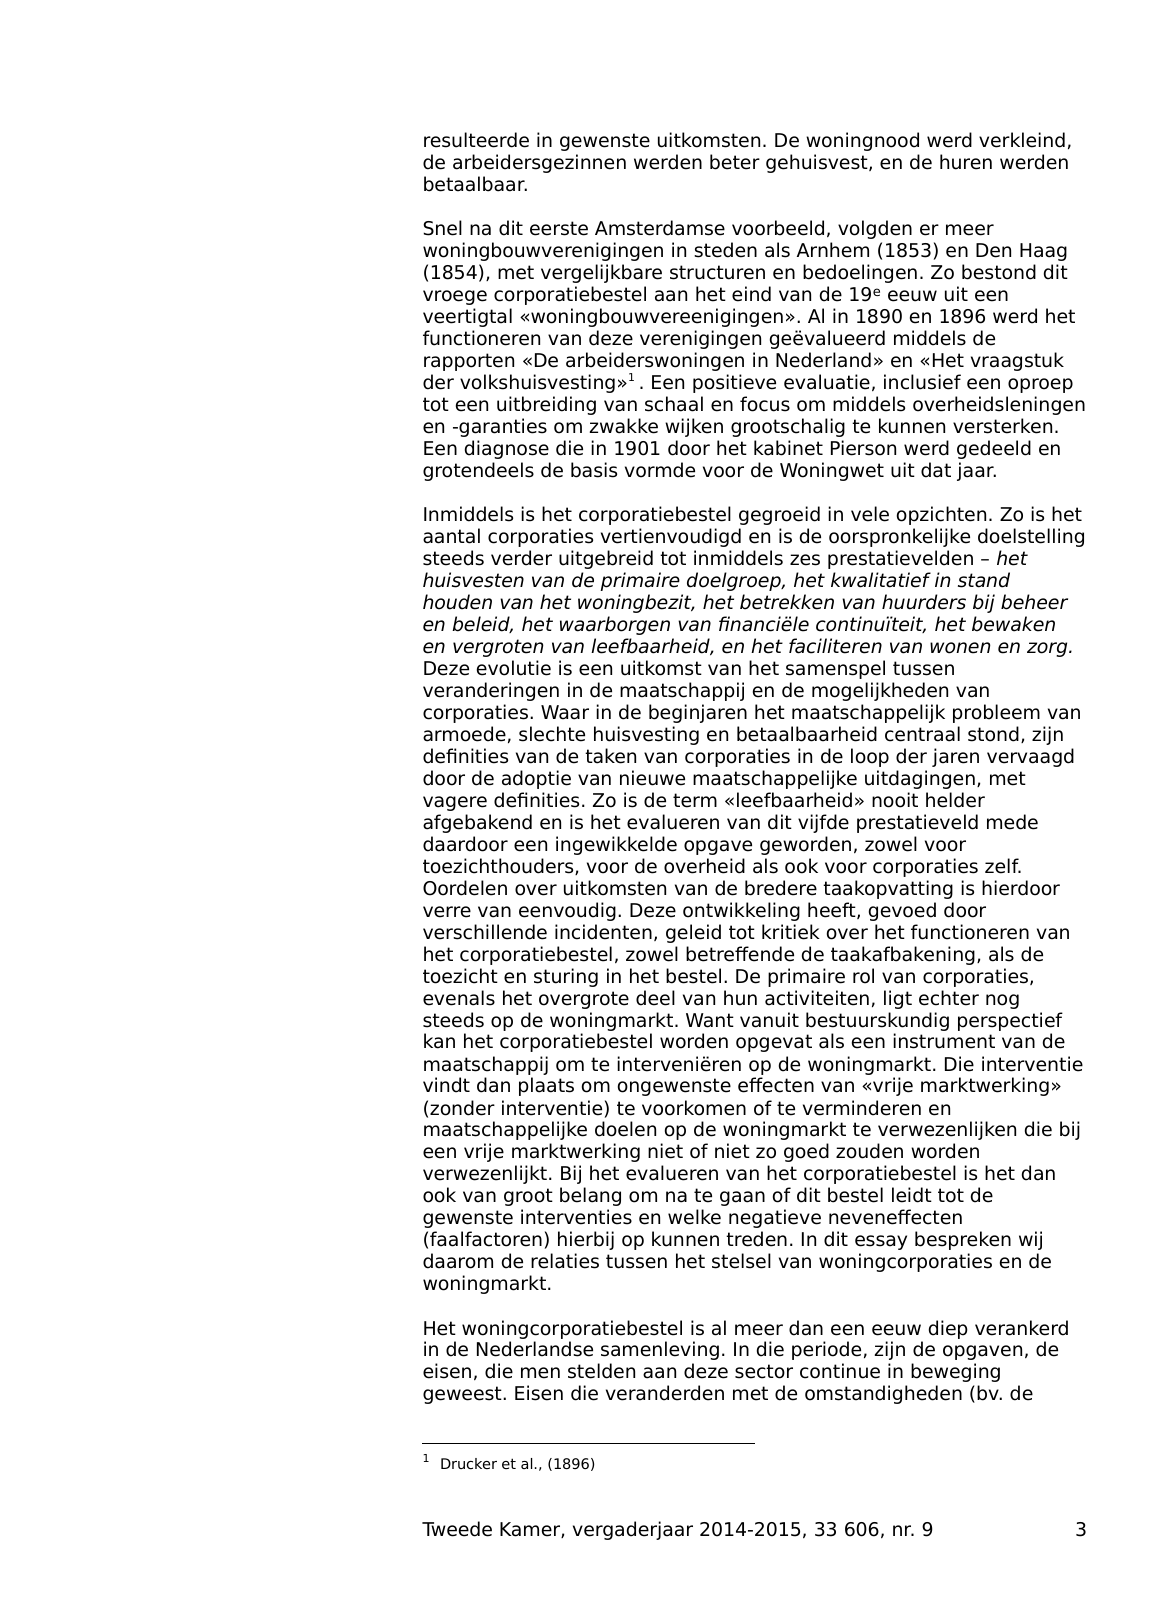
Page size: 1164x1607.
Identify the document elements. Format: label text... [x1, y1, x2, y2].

text Drucker et al., (1896) [422, 1452, 1087, 1474]
text Inmiddels is het corporatiebestel gegroeid in vele opzichten. Zo is het aantal corporaties vertienvoudigd en is de oorspronkelijke doelstelling steeds verder uitgebreid tot inmiddels zes prestatievelden – het huisvesten van de primaire doelgroep, het kwalitatief in stand houden van het woningbezit, het betrekken van huurders bij beheer en beleid, het waarborgen van financiële continuïteit, het bewaken en vergroten van leefbaarheid, en het faciliteren van wonen en zorg. Deze evolutie is een uitkomst van het samenspel tussen veranderingen in de maatschappij en de mogelijkheden van corporaties. Waar in de beginjaren het maatschappelijk probleem van armoede, slechte huisvesting en betaalbaarheid centraal stond, zijn definities van de taken van corporaties in de loop der jaren vervaagd door de adoptie van nieuwe maatschappelijke uitdagingen, met vagere definities. Zo is de term «leefbaarheid» nooit helder afgebakend en is het evalueren van dit vijfde prestatieveld mede daardoor een ingewikkelde opgave geworden, zowel voor toezichthouders, voor de overheid als ook voor corporaties zelf. Oordelen over uitkomsten van de bredere taakopvatting is hierdoor verre van eenvoudig. Deze ontwikkeling heeft, gevoed door verschillende incidenten, geleid tot kritiek over het functioneren van het corporatiebestel, zowel betreffende de taakafbakening, als de toezicht en sturing in het bestel. De primaire rol van corporaties, evenals het overgrote deel van hun activiteiten, ligt echter nog steeds op de woningmarkt. Want vanuit bestuurskundig perspectief kan het corporatiebestel worden opgevat als een instrument van de maatschappij om te interveniëren op de woningmarkt. Die interventie vindt dan plaats om ongewenste effecten van «vrije marktwerking» (zonder interventie) te voorkomen of te verminderen en maatschappelijke doelen op de woningmarkt te verwezenlijken die bij een vrije marktwerking niet of niet zo goed zouden worden verwezenlijkt. Bij het evalueren van het corporatiebestel is het dan ook van groot belang om na te gaan of dit bestel leidt tot de gewenste interventies en welke negatieve neveneffecten (faalfactoren) hierbij op kunnen treden. In dit essay bespreken wij daarom de relaties tussen het stelsel van woningcorporaties en de woningmarkt. [422, 504, 1087, 1295]
text Snel na dit eerste Amsterdamse voorbeeld, volgden er meer woningbouwverenigingen in steden als Arnhem (1853) en Den Haag (1854), met vergelijkbare structuren en bedoelingen. Zo bestond dit vroege corporatiebestel aan het eind van de 19e eeuw uit een veertigtal «woningbouwvereenigingen». Al in 1890 en 1896 werd het functioneren van deze verenigingen geëvalueerd middels de rapporten «De arbeiderswoningen in Nederland» en «Het vraagstuk der volkshuisvesting». Een positieve evaluatie, inclusief een oproep tot een uitbreiding van schaal en focus om middels overheidsleningen en -garanties om zwakke wijken grootschalig te kunnen versterken. Een diagnose die in 1901 door het kabinet Pierson werd gedeeld en grotendeels de basis vormde voor de Woningwet uit dat jaar. [422, 218, 1087, 482]
text Het woningcorporatiebestel is al meer dan een eeuw diep verankerd in de Nederlandse samenleving. In die periode, zijn de opgaven, de eisen, die men stelden aan deze sector continue in beweging geweest. Eisen die veranderden met de omstandigheden (bv. de [422, 1317, 1087, 1405]
text resulteerde in gewenste uitkomsten. De woningnood werd verkleind, de arbeidersgezinnen werden beter gehuisvest, en de huren werden betaalbaar. [422, 130, 1087, 196]
